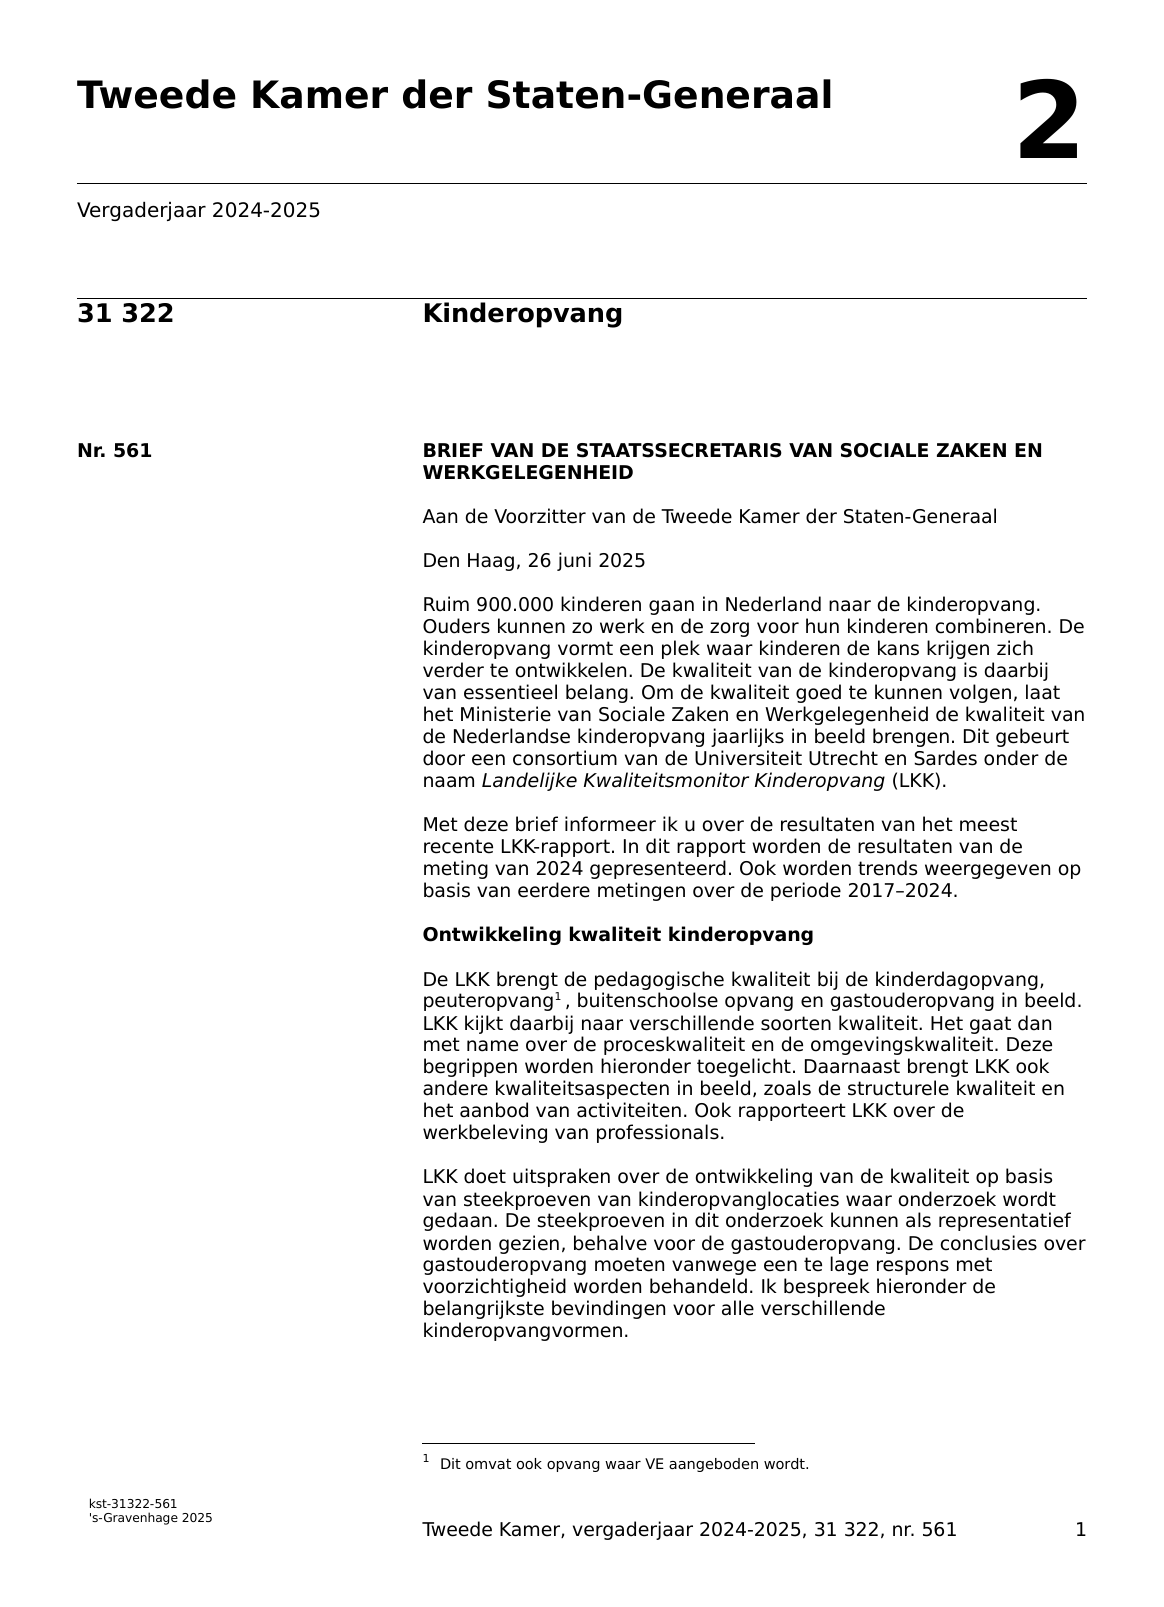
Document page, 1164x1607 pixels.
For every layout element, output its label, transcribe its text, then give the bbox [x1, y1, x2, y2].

text De LKK brengt de pedagogische kwaliteit bij de kinderdagopvang, peuteropvang, buitenschoolse opvang en gastouderopvang in beeld. LKK kijkt daarbij naar verschillende soorten kwaliteit. Het gaat dan met name over de proceskwaliteit en de omgevingskwaliteit. Deze begrippen worden hieronder toegelicht. Daarnaast brengt LKK ook andere kwaliteitsaspecten in beeld, zoals de structurele kwaliteit en het aanbod van activiteiten. Ook rapporteert LKK over de werkbeleving van professionals. [422, 968, 1087, 1144]
table_header 2 [886, 59, 1087, 183]
subtitle Nr. 561 BRIEF VAN DE STAATSSECRETARIS VAN SOCIALE ZAKEN EN WERKGELEGENHEID [77, 440, 1087, 484]
text Ruim 900.000 kinderen gaan in Nederland naar de kinderopvang. Ouders kunnen zo werk en de zorg voor hun kinderen combineren. De kinderopvang vormt een plek waar kinderen de kans krijgen zich verder te ontwikkelen. De kwaliteit van de kinderopvang is daarbij van essentieel belang. Om de kwaliteit goed te kunnen volgen, laat het Ministerie van Sociale Zaken en Werkgelegenheid de kwaliteit van de Nederlandse kinderopvang jaarlijks in beeld brengen. Dit gebeurt door een consortium van de Universiteit Utrecht en Sardes onder de naam Landelijke Kwaliteitsmonitor Kinderopvang (LKK). [422, 594, 1087, 792]
text kst-31322-561 [88, 1497, 323, 1511]
text Aan de Voorzitter van de Tweede Kamer der Staten-Generaal [422, 506, 1087, 528]
subtitle Ontwikkeling kwaliteit kinderopvang [422, 924, 1087, 946]
text Den Haag, 26 juni 2025 [422, 550, 1087, 572]
subtitle 31 322 Kinderopvang [77, 299, 1087, 329]
text LKK doet uitspraken over de ontwikkeling van de kwaliteit op basis van steekproeven van kinderopvanglocaties waar onderzoek wordt gedaan. De steekproeven in dit onderzoek kunnen als representatief worden gezien, behalve voor de gastouderopvang. De conclusies over gastouderopvang moeten vanwege een te lage respons met voorzichtigheid worden behandeld. Ik bespreek hieronder de belangrijkste bevindingen voor alle verschillende kinderopvangvormen. [422, 1166, 1087, 1342]
text 's-Gravenhage 2025 [88, 1511, 323, 1525]
table_header Tweede Kamer der Staten-Generaal [77, 59, 886, 183]
text Met deze brief informeer ik u over de resultaten van het meest recente LKK-rapport. In dit rapport worden de resultaten van de meting van 2024 gepresenteerd. Ook worden trends weergegeven op basis van eerdere metingen over de periode 2017–2024. [422, 814, 1087, 902]
text Dit omvat ook opvang waar VE aangeboden wordt. [422, 1452, 1087, 1474]
table_cell Vergaderjaar 2024-2025 [77, 184, 1087, 298]
